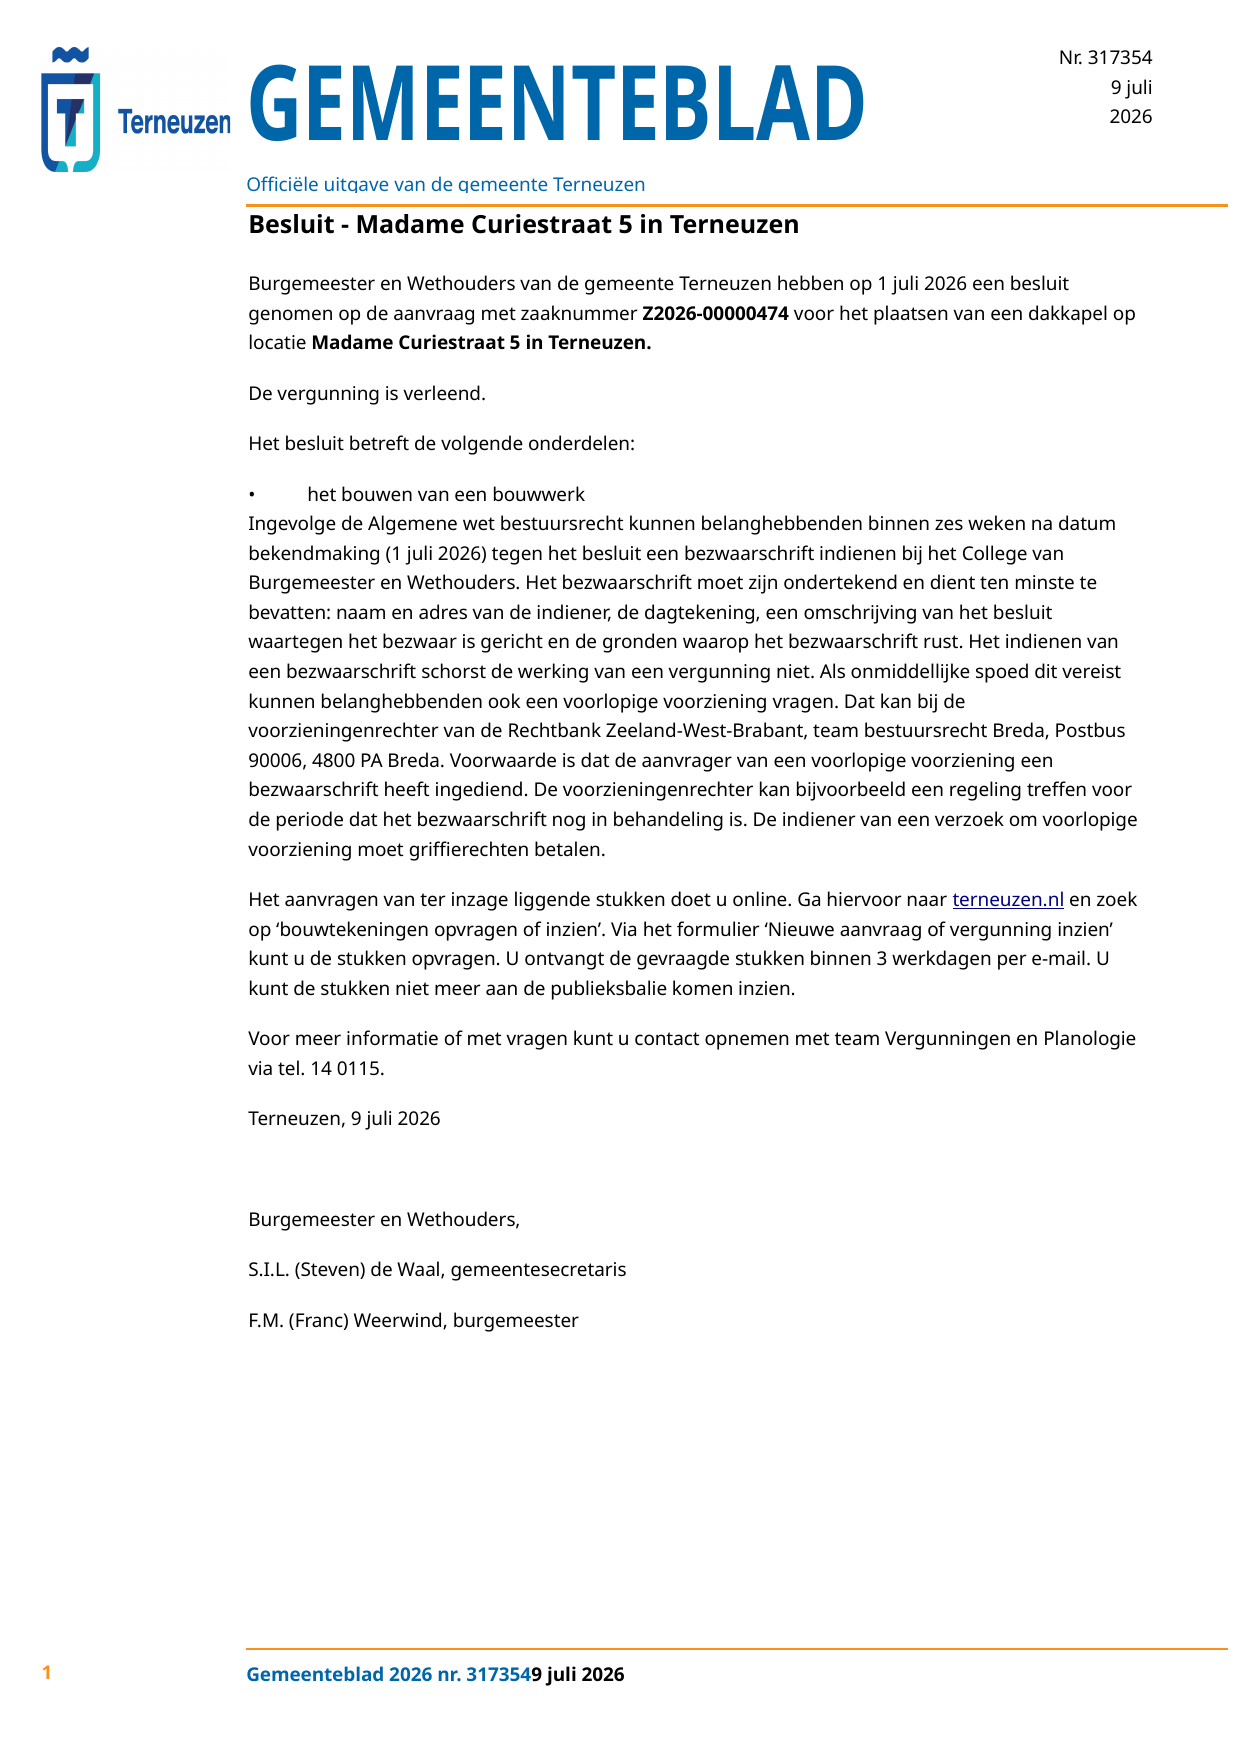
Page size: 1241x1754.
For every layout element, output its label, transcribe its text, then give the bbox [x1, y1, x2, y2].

picture [41, 47, 231, 172]
text Het aanvragen van ter inzage liggende stukken doet u online. Ga hiervoor naar terneuzen.nl en zoek op ‘bouwtekeningen opvragen of inzien’. Via het formulier ‘Nieuwe aanvraag of vergunning inzien’ kunt u de stukken opvragen. U ontvangt de gevraagde stukken binnen 3 werkdagen per e-mail. U kunt de stukken niet meer aan de publieksbalie komen inzien. [248, 886, 1152, 1001]
text Burgemeester en Wethouders, [248, 1206, 1152, 1232]
text Burgemeester en Wethouders van de gemeente Terneuzen hebben op 1 juli 2026 een besluit genomen op de aanvraag met zaaknummer Z2026-00000474 voor het plaatsen van een dakkapel op locatie Madame Curiestraat 5 in Terneuzen. [248, 270, 1152, 355]
text Ingevolge de Algemene wet bestuursrecht kunnen belanghebbenden binnen zes weken na datum bekendmaking (1 juli 2026) tegen het besluit een bezwaarschrift indienen bij het College van Burgemeester en Wethouders. Het bezwaarschrift moet zijn ondertekend en dient ten minste te bevatten: naam en adres van de indiener, de dagtekening, een omschrijving van het besluit waartegen het bezwaar is gericht en de gronden waarop het bezwaarschrift rust. Het indienen van een bezwaarschrift schorst de werking van een vergunning niet. Als onmiddellijke spoed dit vereist kunnen belanghebbenden ook een voorlopige voorziening vragen. Dat kan bij de voorzieningenrechter van de Rechtbank Zeeland-West-Brabant, team bestuursrecht Breda, Postbus 90006, 4800 PA Breda. Voorwaarde is dat de aanvrager van een voorlopige voorziening een bezwaarschrift heeft ingediend. De voorzieningenrechter kan bijvoorbeeld een regeling treffen voor de periode dat het bezwaarschrift nog in behandeling is. De indiener van een verzoek om voorlopige voorziening moet griffierechten betalen. [248, 510, 1152, 861]
text Terneuzen, 9 juli 2026 [248, 1105, 1152, 1131]
text F.M. (Franc) Weerwind, burgemeester [248, 1307, 1152, 1333]
text Voor meer informatie of met vragen kunt u contact opnemen met team Vergunningen en Planologie via tel. 14 0115. [248, 1025, 1152, 1081]
text De vergunning is verleend. [248, 380, 1152, 406]
list het bouwen van een bouwwerk [248, 481, 1152, 506]
text Het besluit betreft de volgende onderdelen: [248, 430, 1152, 456]
text Besluit - Madame Curiestraat 5 in Terneuzen [248, 207, 1152, 241]
text S.I.L. (Steven) de Waal, gemeentesecretaris [248, 1257, 1152, 1282]
